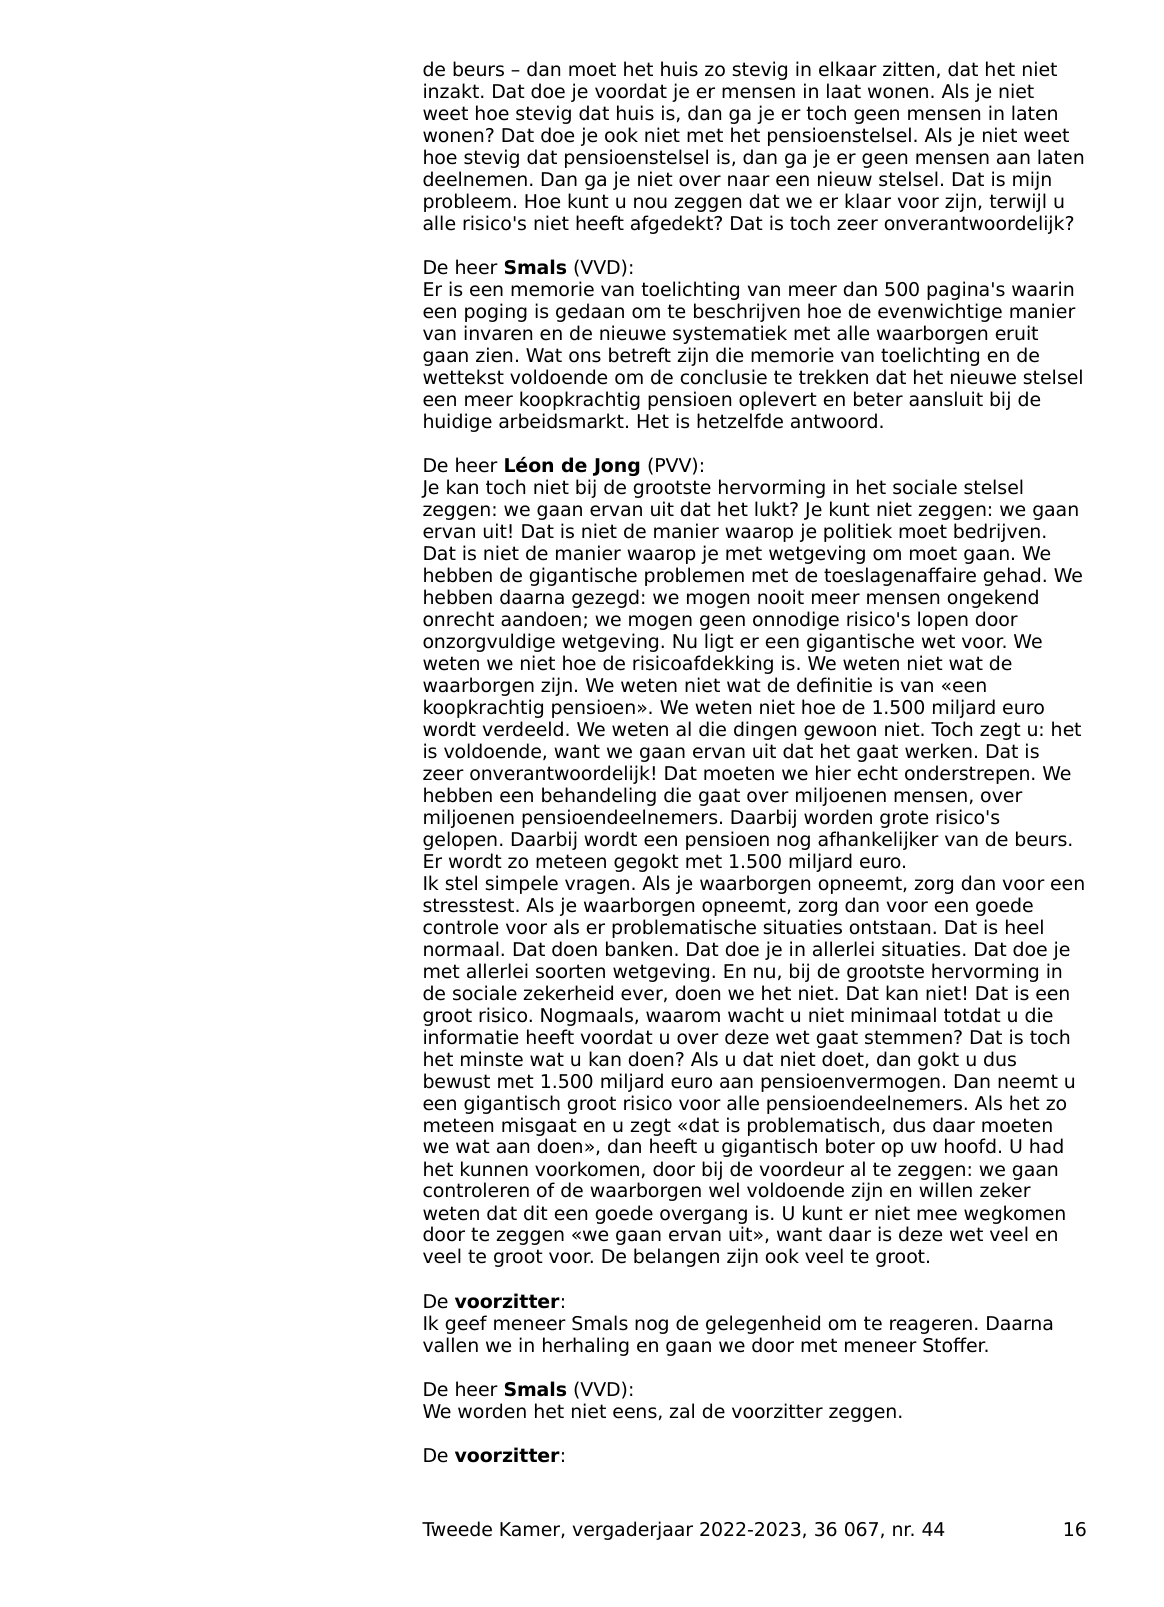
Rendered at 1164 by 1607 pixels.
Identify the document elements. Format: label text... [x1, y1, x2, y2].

text De voorzitter: [422, 1445, 1087, 1467]
text Er is een memorie van toelichting van meer dan 500 pagina's waarin een poging is gedaan om te beschrijven hoe de evenwichtige manier van invaren en de nieuwe systematiek met alle waarborgen eruit gaan zien. Wat ons betreft zijn die memorie van toelichting en de wettekst voldoende om de conclusie te trekken dat het nieuwe stelsel een meer koopkrachtig pensioen oplevert en beter aansluit bij de huidige arbeidsmarkt. Het is hetzelfde antwoord. [422, 279, 1087, 433]
text We worden het niet eens, zal de voorzitter zeggen. [422, 1401, 1087, 1423]
text Ik stel simpele vragen. Als je waarborgen opneemt, zorg dan voor een stresstest. Als je waarborgen opneemt, zorg dan voor een goede controle voor als er problematische situaties ontstaan. Dat is heel normaal. Dat doen banken. Dat doe je in allerlei situaties. Dat doe je met allerlei soorten wetgeving. En nu, bij de grootste hervorming in de sociale zekerheid ever, doen we het niet. Dat kan niet! Dat is een groot risico. Nogmaals, waarom wacht u niet minimaal totdat u die informatie heeft voordat u over deze wet gaat stemmen? Dat is toch het minste wat u kan doen? Als u dat niet doet, dan gokt u dus bewust met 1.500 miljard euro aan pensioenvermogen. Dan neemt u een gigantisch groot risico voor alle pensioendeelnemers. Als het zo meteen misgaat en u zegt «dat is problematisch, dus daar moeten we wat aan doen», dan heeft u gigantisch boter op uw hoofd. U had het kunnen voorkomen, door bij de voordeur al te zeggen: we gaan controleren of de waarborgen wel voldoende zijn en willen zeker weten dat dit een goede overgang is. U kunt er niet mee wegkomen door te zeggen «we gaan ervan uit», want daar is deze wet veel en veel te groot voor. De belangen zijn ook veel te groot. [422, 873, 1087, 1268]
text De voorzitter: [422, 1291, 1087, 1312]
text Ik geef meneer Smals nog de gelegenheid om te reageren. Daarna vallen we in herhaling en gaan we door met meneer Stoffer. [422, 1312, 1087, 1356]
text De heer Smals (VVD): [422, 1379, 1087, 1401]
text De heer Léon de Jong (PVV): [422, 455, 1087, 477]
text De heer Smals (VVD): [422, 257, 1087, 279]
text Je kan toch niet bij de grootste hervorming in het sociale stelsel zeggen: we gaan ervan uit dat het lukt? Je kunt niet zeggen: we gaan ervan uit! Dat is niet de manier waarop je politiek moet bedrijven. Dat is niet de manier waarop je met wetgeving om moet gaan. We hebben de gigantische problemen met de toeslagenaffaire gehad. We hebben daarna gezegd: we mogen nooit meer mensen ongekend onrecht aandoen; we mogen geen onnodige risico's lopen door onzorgvuldige wetgeving. Nu ligt er een gigantische wet voor. We weten we niet hoe de risicoafdekking is. We weten niet wat de waarborgen zijn. We weten niet wat de definitie is van «een koopkrachtig pensioen». We weten niet hoe de 1.500 miljard euro wordt verdeeld. We weten al die dingen gewoon niet. Toch zegt u: het is voldoende, want we gaan ervan uit dat het gaat werken. Dat is zeer onverantwoordelijk! Dat moeten we hier echt onderstrepen. We hebben een behandeling die gaat over miljoenen mensen, over miljoenen pensioendeelnemers. Daarbij worden grote risico's gelopen. Daarbij wordt een pensioen nog afhankelijker van de beurs. Er wordt zo meteen gegokt met 1.500 miljard euro. [422, 477, 1087, 873]
text de beurs – dan moet het huis zo stevig in elkaar zitten, dat het niet inzakt. Dat doe je voordat je er mensen in laat wonen. Als je niet weet hoe stevig dat huis is, dan ga je er toch geen mensen in laten wonen? Dat doe je ook niet met het pensioenstelsel. Als je niet weet hoe stevig dat pensioenstelsel is, dan ga je er geen mensen aan laten deelnemen. Dan ga je niet over naar een nieuw stelsel. Dat is mijn probleem. Hoe kunt u nou zeggen dat we er klaar voor zijn, terwijl u alle risico's niet heeft afgedekt? Dat is toch zeer onverantwoordelijk? [422, 59, 1087, 235]
